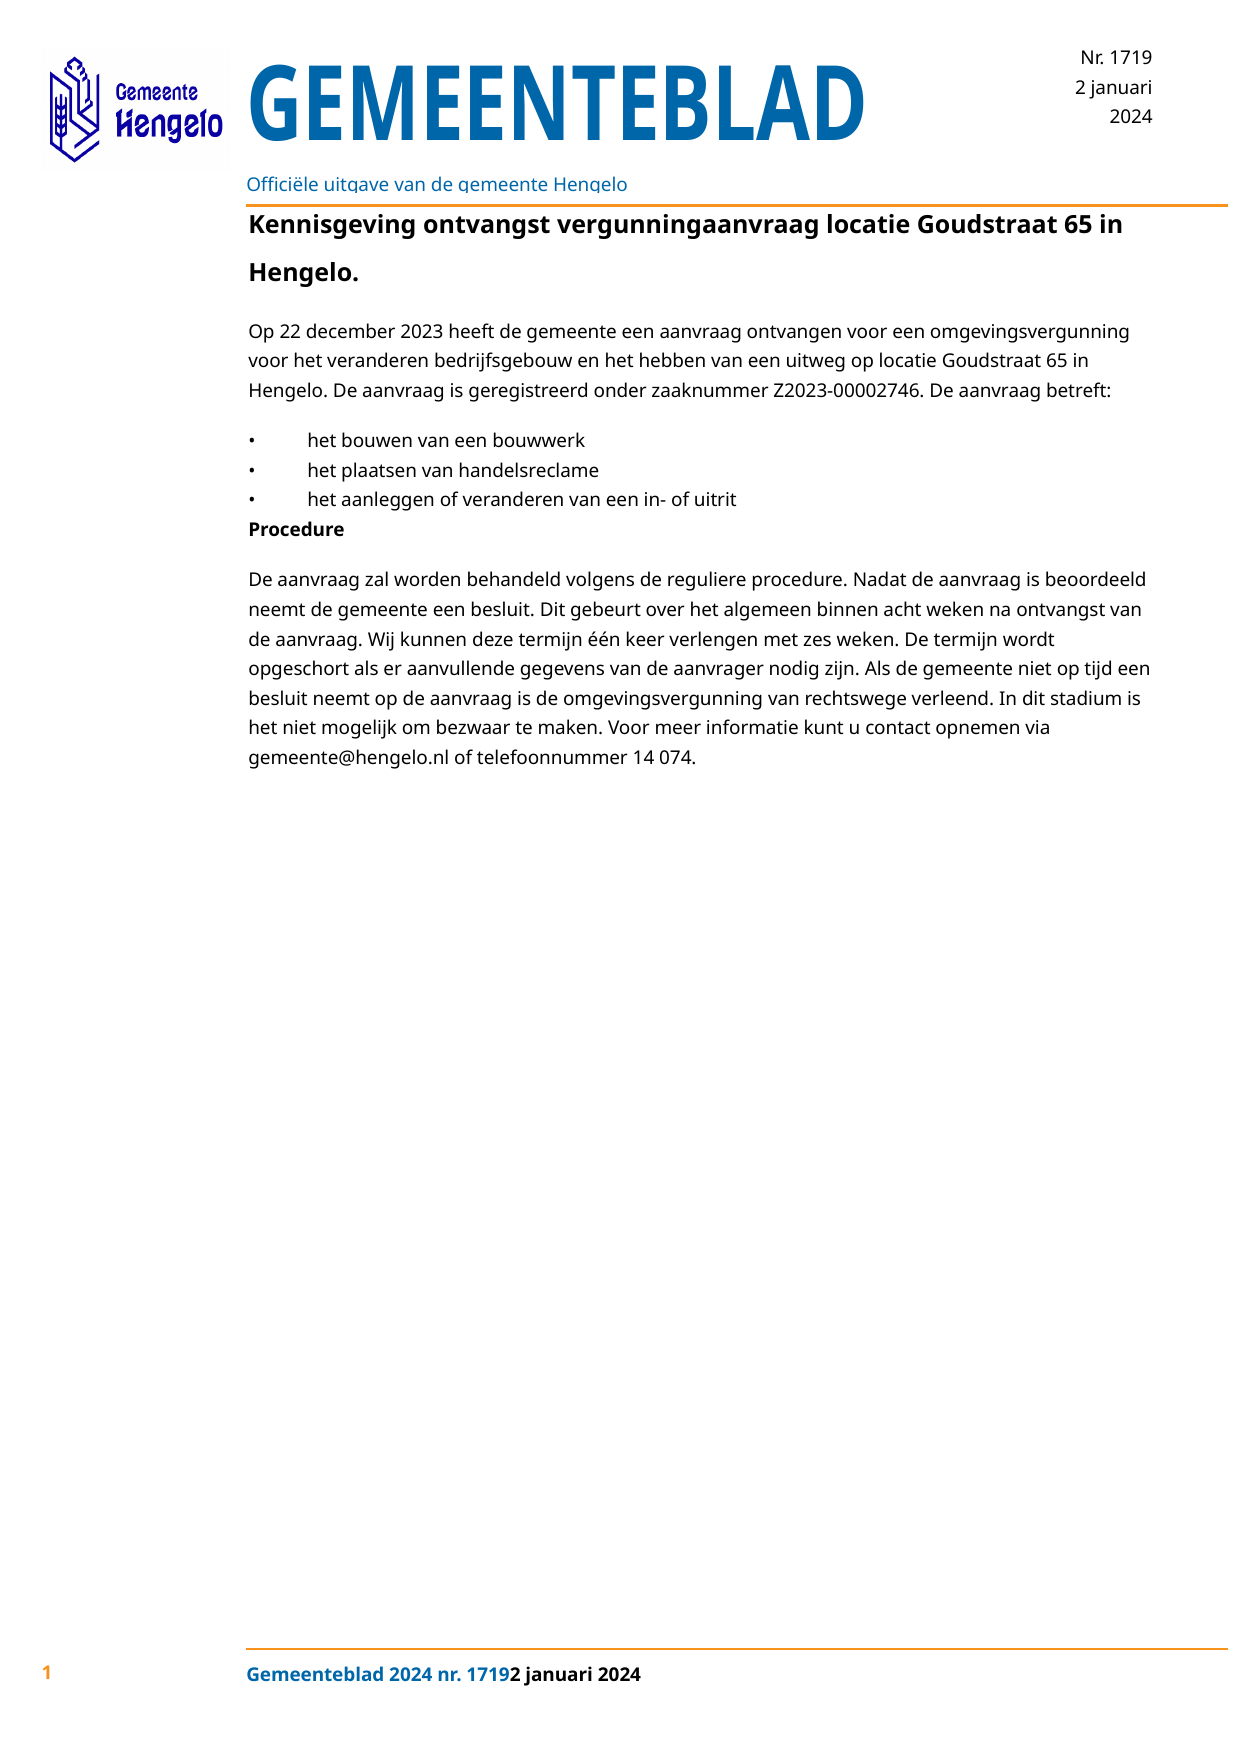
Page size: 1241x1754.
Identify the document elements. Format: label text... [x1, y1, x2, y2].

text Kennisgeving ontvangst vergunningaanvraag locatie Goudstraat 65 in Hengelo. [248, 207, 1152, 288]
text Procedure [248, 516, 1152, 542]
list het plaatsen van handelsreclame [248, 457, 1152, 483]
picture [41, 47, 231, 172]
list het bouwen van een bouwwerk [248, 427, 1152, 453]
list het aanleggen of veranderen van een in- of uitrit [248, 487, 1152, 512]
text De aanvraag zal worden behandeld volgens de reguliere procedure. Nadat de aanvraag is beoordeeld neemt de gemeente een besluit. Dit gebeurt over het algemeen binnen acht weken na ontvangst van de aanvraag. Wij kunnen deze termijn één keer verlengen met zes weken. De termijn wordt opgeschort als er aanvullende gegevens van de aanvrager nodig zijn. Als de gemeente niet op tijd een besluit neemt op de aanvraag is de omgevingsvergunning van rechtswege verleend. In dit stadium is het niet mogelijk om bezwaar te maken. Voor meer informatie kunt u contact opnemen via gemeente@hengelo.nl of telefoonnummer 14 074. [248, 567, 1152, 770]
text Op 22 december 2023 heeft de gemeente een aanvraag ontvangen voor een omgevingsvergunning voor het veranderen bedrijfsgebouw en het hebben van een uitweg op locatie Goudstraat 65 in Hengelo. De aanvraag is geregistreerd onder zaaknummer Z2023-00002746. De aanvraag betreft: [248, 318, 1152, 403]
